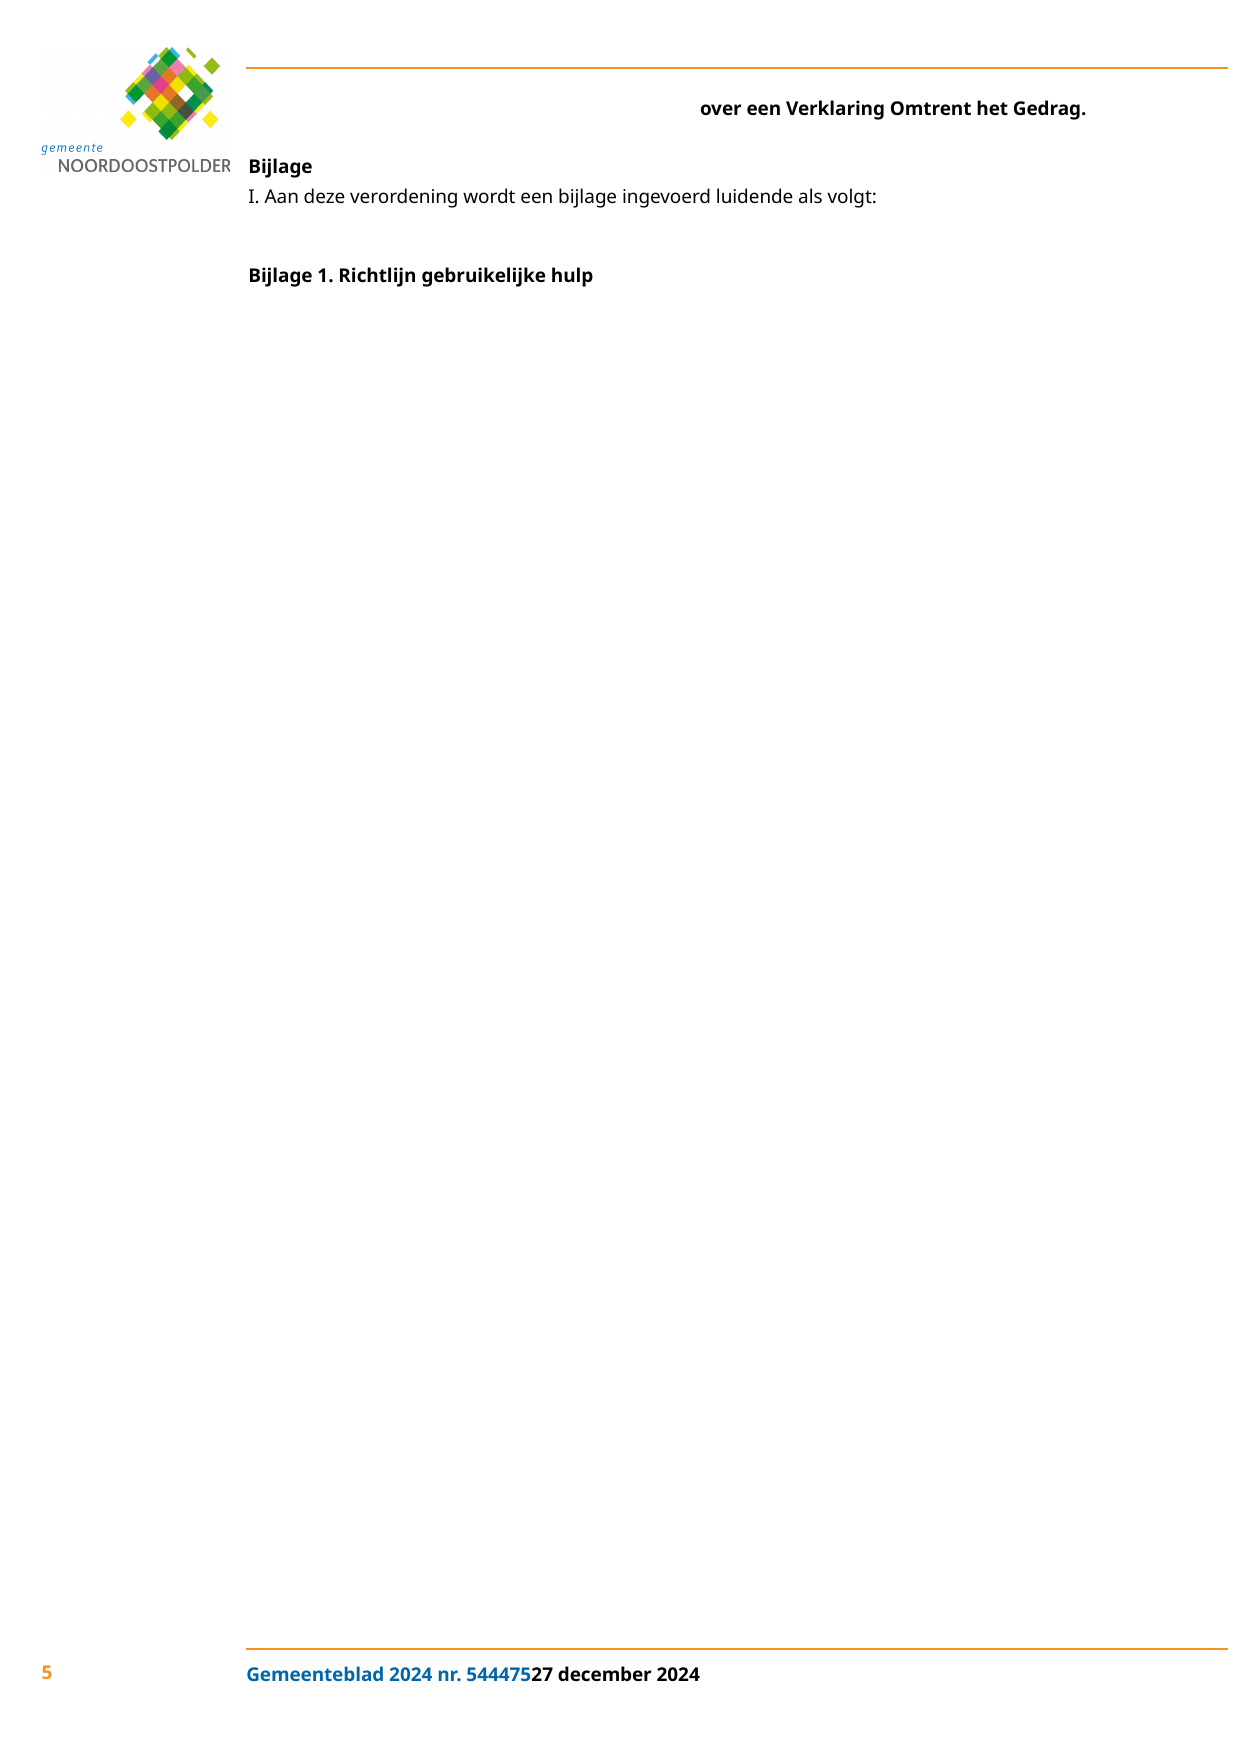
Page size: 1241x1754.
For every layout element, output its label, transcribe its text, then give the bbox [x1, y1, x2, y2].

text I. Aan deze verordening wordt een bijlage ingevoerd luidende als volgt: [248, 183, 1152, 209]
picture [41, 47, 231, 172]
text Bijlage [248, 153, 1152, 179]
table_cell [248, 95, 700, 121]
table_header Bijlage 1. Richtlijn gebruikelijke hulp [248, 262, 1152, 288]
table_cell over een Verklaring Omtrent het Gedrag. [700, 95, 1152, 121]
